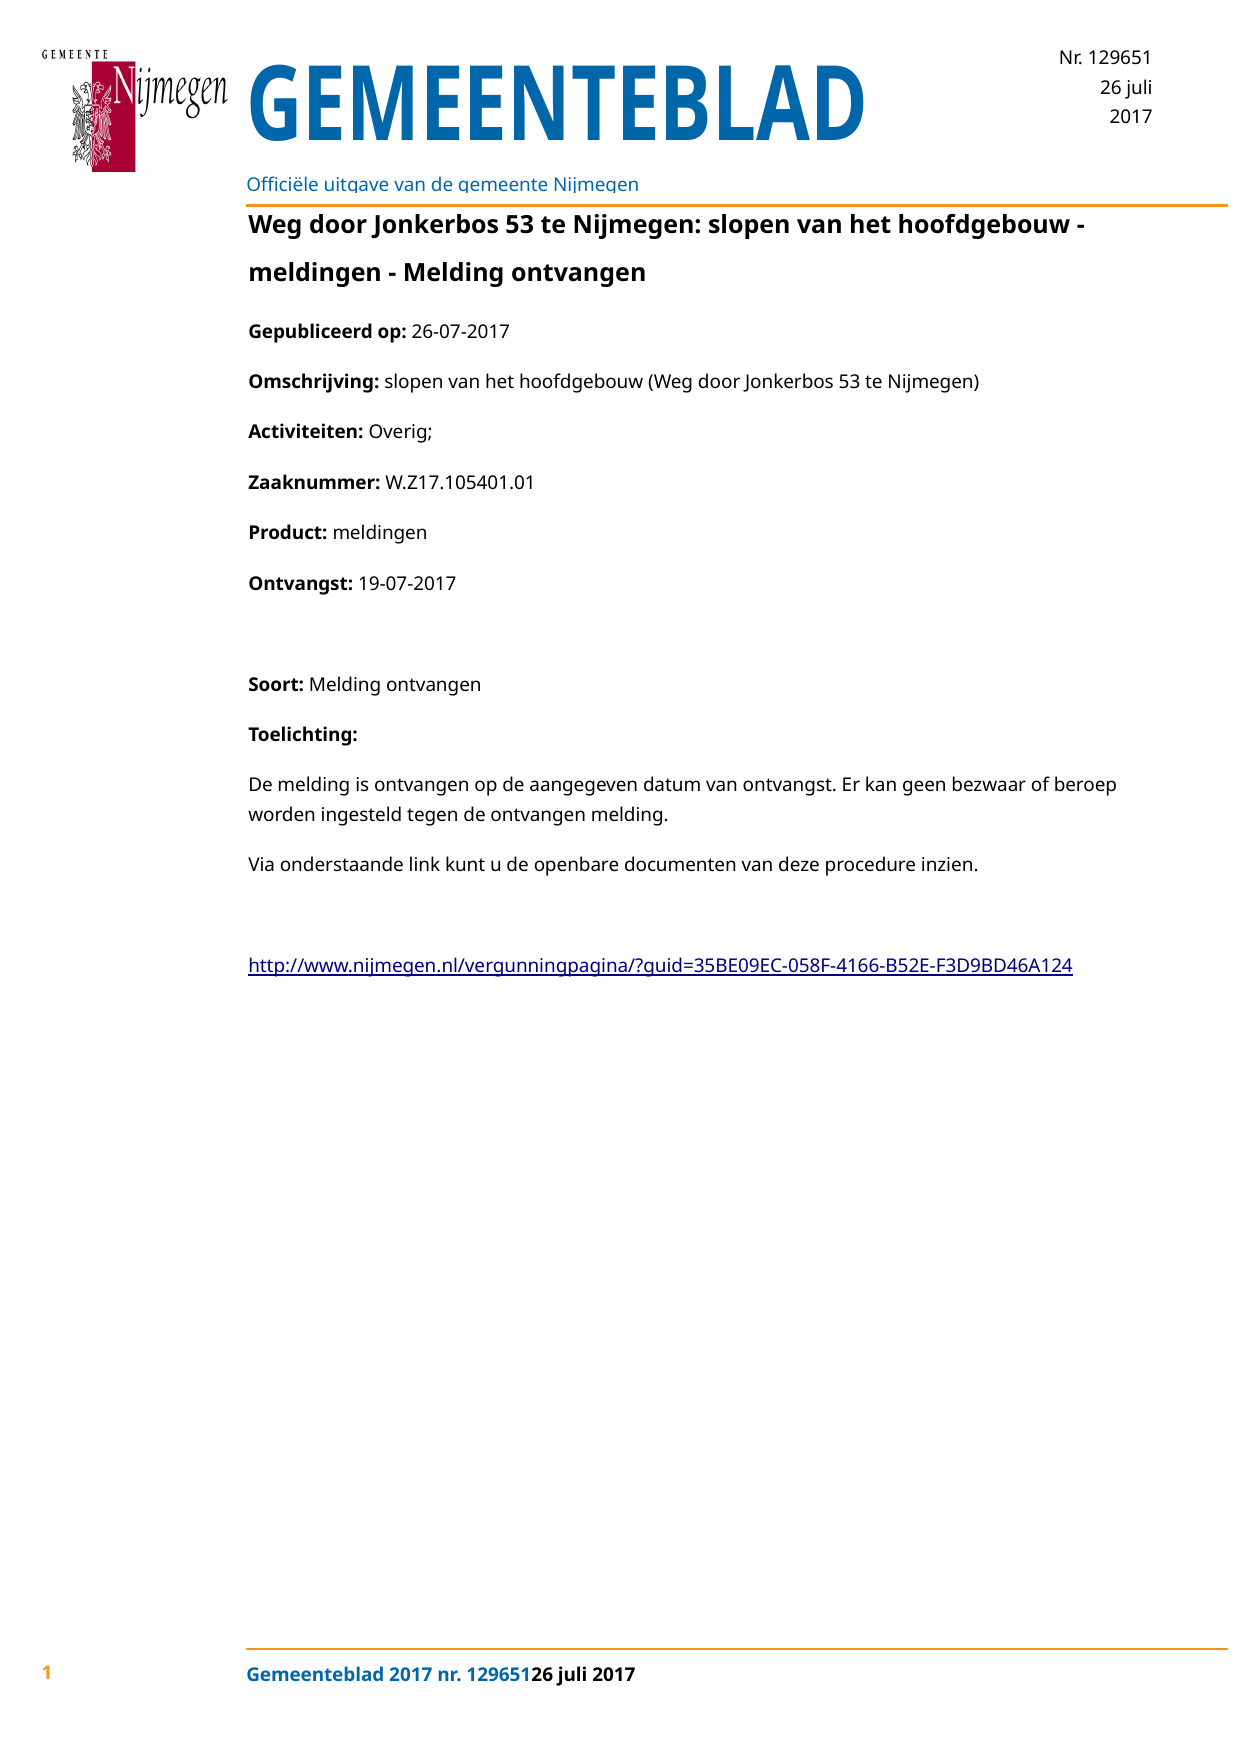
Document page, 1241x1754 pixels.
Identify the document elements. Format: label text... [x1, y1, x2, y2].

text De melding is ontvangen op de aangegeven datum van ontvangst. Er kan geen bezwaar of beroep worden ingesteld tegen de ontvangen melding. [248, 772, 1152, 827]
text Gepubliceerd op: 26-07-2017 [248, 318, 1152, 344]
text Zaaknummer: W.Z17.105401.01 [248, 469, 1152, 495]
text Toelichting: [248, 721, 1152, 747]
text Weg door Jonkerbos 53 te Nijmegen: slopen van het hoofdgebouw - meldingen - Melding ontvangen [248, 207, 1152, 288]
text Via onderstaande link kunt u de openbare documenten van deze procedure inzien. [248, 852, 1152, 877]
text Product: meldingen [248, 519, 1152, 545]
text Activiteiten: Overig; [248, 419, 1152, 444]
text Soort: Melding ontvangen [248, 671, 1152, 697]
text http://www.nijmegen.nl/vergunningpagina/?guid=35BE09EC-058F-4166-B52E-F3D9BD46A124 [248, 952, 1152, 978]
picture [41, 47, 231, 172]
text Omschrijving: slopen van het hoofdgebouw (Weg door Jonkerbos 53 te Nijmegen) [248, 368, 1152, 394]
text Ontvangst: 19-07-2017 [248, 570, 1152, 596]
